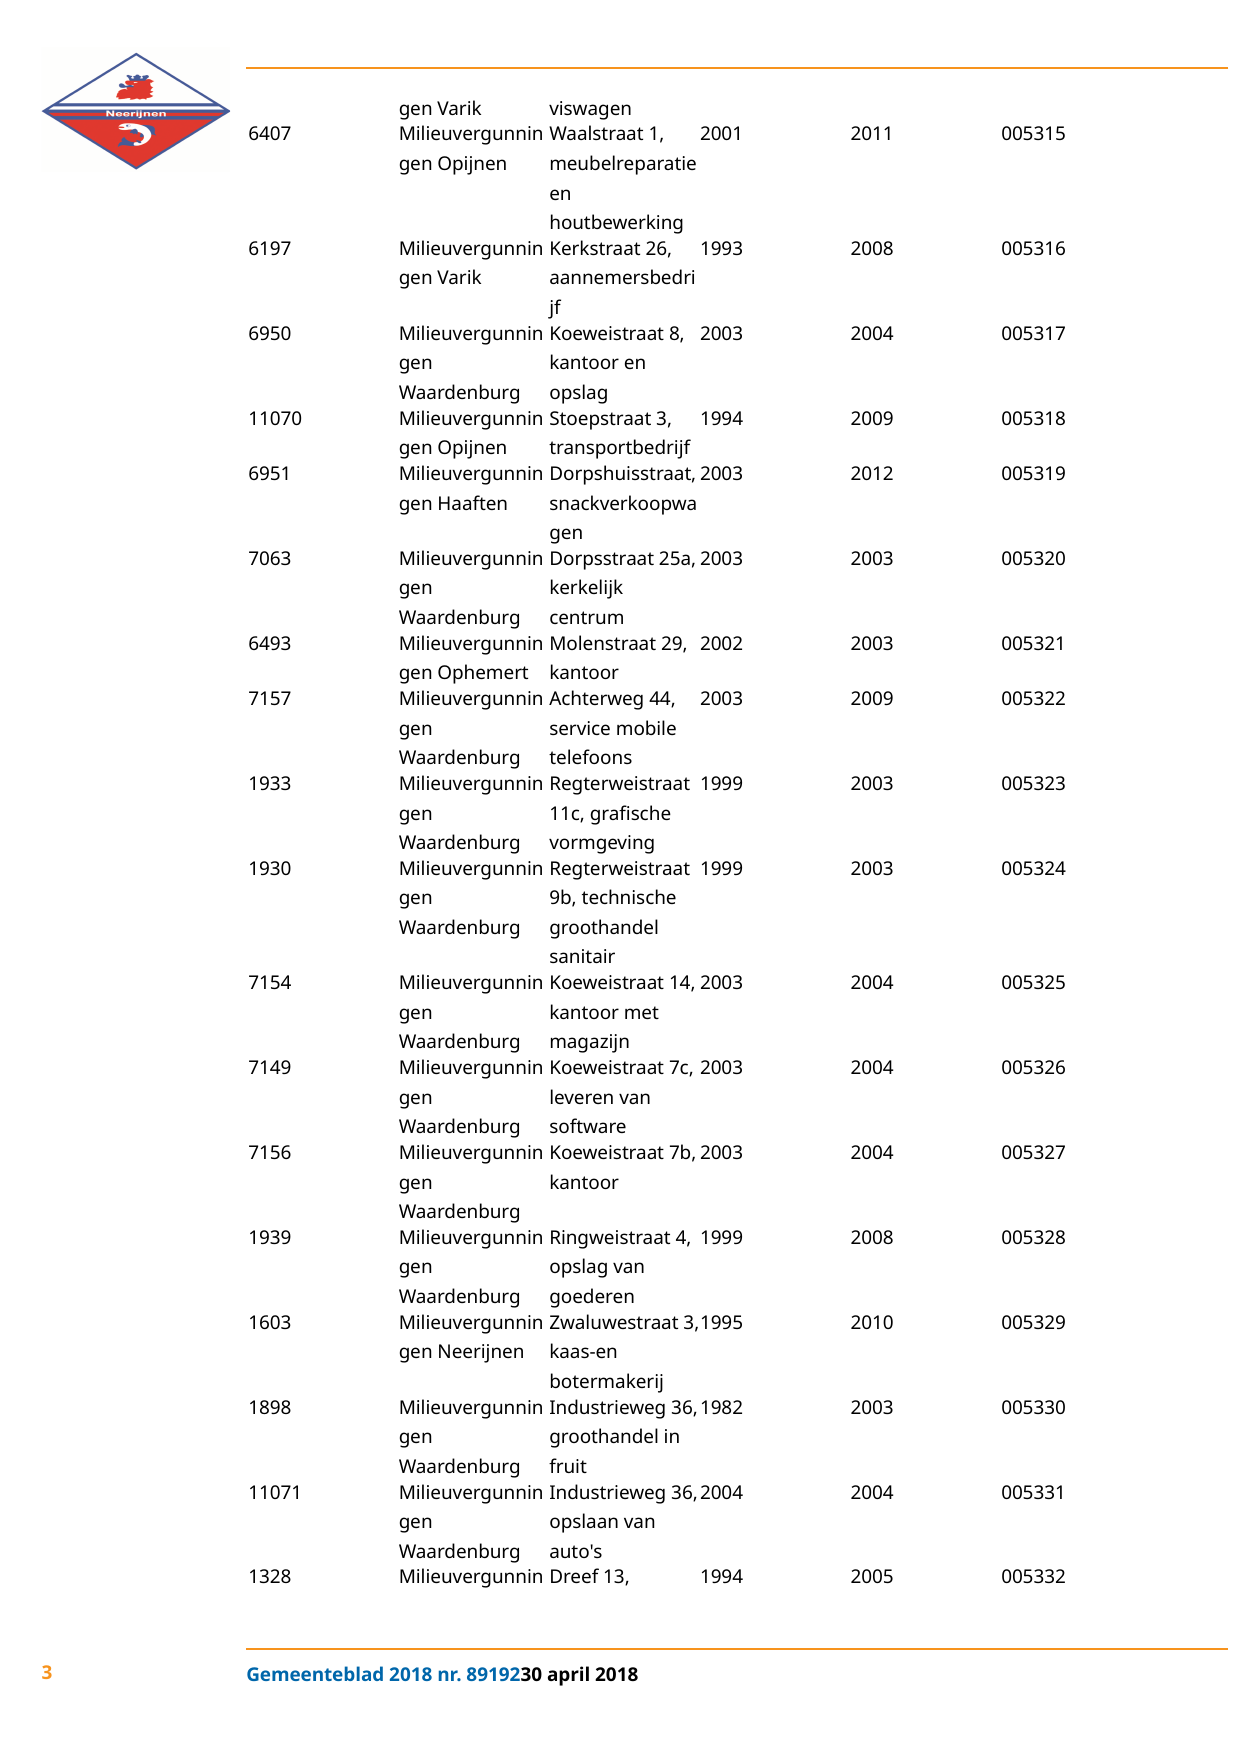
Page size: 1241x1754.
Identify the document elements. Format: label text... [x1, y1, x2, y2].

table_cell Koeweistraat 7b, kantoor [549, 1139, 700, 1224]
table_cell 2003 [850, 855, 1001, 969]
table_cell 1999 [700, 855, 850, 969]
table_cell 005323 [1001, 770, 1152, 855]
table_cell 2003 [700, 1139, 850, 1224]
table_cell Milieuvergunningen Waardenburg [399, 970, 549, 1054]
table_cell 005321 [1001, 630, 1152, 685]
table_cell Milieuvergunningen Waardenburg [399, 855, 549, 969]
table_cell Industrieweg 36, opslaan van auto's [549, 1479, 700, 1564]
table_cell 11070 [248, 405, 398, 460]
table_cell 2011 [850, 121, 1001, 235]
table_cell 7154 [248, 970, 398, 1054]
table_cell 2003 [700, 1054, 850, 1139]
table_cell Achterweg 44, service mobile telefoons [549, 685, 700, 770]
table_cell Milieuvergunningen Varik [399, 235, 549, 320]
table_cell 005317 [1001, 320, 1152, 405]
table_cell 1999 [700, 770, 850, 855]
table_cell Dorpsstraat 25a, kerkelijk centrum [549, 545, 700, 630]
table_cell 2009 [850, 685, 1001, 770]
table_cell 1898 [248, 1394, 398, 1479]
table_cell 005330 [1001, 1394, 1152, 1479]
table_cell 1328 [248, 1564, 398, 1589]
table_cell Industrieweg 36, groothandel in fruit [549, 1394, 700, 1479]
table_cell 005332 [1001, 1564, 1152, 1589]
table_cell Koeweistraat 7c, leveren van software [549, 1054, 700, 1139]
table_cell 2003 [700, 685, 850, 770]
table_cell 7063 [248, 545, 398, 630]
table_cell Koeweistraat 8, kantoor en opslag [549, 320, 700, 405]
table_cell Waalstraat 1, meubelreparatie en houtbewerking [549, 121, 700, 235]
table_cell 1994 [700, 405, 850, 460]
table_cell 005322 [1001, 685, 1152, 770]
table_cell Milieuvergunningen Ophemert [399, 630, 549, 685]
table_cell Molenstraat 29, kantoor [549, 630, 700, 685]
table_cell Zwaluwestraat 3, kaas-en botermakerij [549, 1309, 700, 1394]
table_cell 1994 [700, 1564, 850, 1589]
table_cell 005329 [1001, 1309, 1152, 1394]
table_cell 2003 [850, 1394, 1001, 1479]
table_cell 2005 [850, 1564, 1001, 1589]
table_cell 2003 [850, 630, 1001, 685]
table_cell Regterweistraat 9b, technische groothandel sanitair [549, 855, 700, 969]
table_cell 005318 [1001, 405, 1152, 460]
table_cell 1933 [248, 770, 398, 855]
table_cell 2004 [850, 1054, 1001, 1139]
table_cell 005319 [1001, 460, 1152, 545]
table_cell 11071 [248, 1479, 398, 1564]
table_cell Milieuvergunningen Neerijnen [399, 1309, 549, 1394]
table_cell Kerkstraat 26, aannemersbedrijf [549, 235, 700, 320]
table_cell 2003 [700, 545, 850, 630]
table_cell 005315 [1001, 121, 1152, 235]
table_cell 005328 [1001, 1224, 1152, 1309]
table_cell 2009 [850, 405, 1001, 460]
table_cell Milieuvergunningen Opijnen [399, 405, 549, 460]
table_cell Stoepstraat 3, transportbedrijf [549, 405, 700, 460]
table_cell 005327 [1001, 1139, 1152, 1224]
table_cell 7149 [248, 1054, 398, 1139]
table_cell Milieuvergunningen Waardenburg [399, 685, 549, 770]
table_cell 1930 [248, 855, 398, 969]
table_cell 6951 [248, 460, 398, 545]
table_cell Regterweistraat 11c, grafische vormgeving [549, 770, 700, 855]
table_cell [700, 95, 850, 121]
table_cell [1001, 95, 1152, 121]
table_cell 1982 [700, 1394, 850, 1479]
table_cell 6950 [248, 320, 398, 405]
table_cell 2004 [700, 1479, 850, 1564]
table_cell 1999 [700, 1224, 850, 1309]
table_cell viswagen [549, 95, 700, 121]
table_cell 005324 [1001, 855, 1152, 969]
table_cell 2004 [850, 1139, 1001, 1224]
table_cell 2012 [850, 460, 1001, 545]
table_cell Milieuvergunningen Waardenburg [399, 1394, 549, 1479]
table_cell 6197 [248, 235, 398, 320]
table_cell gen Varik [399, 95, 549, 121]
table_cell 2004 [850, 970, 1001, 1054]
table_cell 1995 [700, 1309, 850, 1394]
table_cell Milieuvergunningen Haaften [399, 460, 549, 545]
table_cell Milieuvergunningen Waardenburg [399, 1224, 549, 1309]
table_cell 005320 [1001, 545, 1152, 630]
table_cell 2003 [700, 320, 850, 405]
table_cell 2003 [850, 545, 1001, 630]
table_cell Milieuvergunningen Waardenburg [399, 545, 549, 630]
table_cell Milieuvergunningen Waardenburg [399, 320, 549, 405]
picture [41, 47, 231, 172]
table_cell 2008 [850, 235, 1001, 320]
table_cell 2003 [700, 460, 850, 545]
table_cell 7156 [248, 1139, 398, 1224]
table_cell [850, 95, 1001, 121]
table_cell Dorpshuisstraat, snackverkoopwagen [549, 460, 700, 545]
table_cell Milieuvergunningen Waardenburg [399, 1139, 549, 1224]
table_cell 2001 [700, 121, 850, 235]
table_cell 005316 [1001, 235, 1152, 320]
table_cell Dreef 13, [549, 1564, 700, 1589]
table_cell Koeweistraat 14, kantoor met magazijn [549, 970, 700, 1054]
table_cell 2002 [700, 630, 850, 685]
table_cell 005326 [1001, 1054, 1152, 1139]
table_cell 005325 [1001, 970, 1152, 1054]
table_cell [248, 95, 398, 121]
table_cell 2004 [850, 320, 1001, 405]
table_cell Milieuvergunningen Waardenburg [399, 1479, 549, 1564]
table_cell 2003 [700, 970, 850, 1054]
table_cell 2010 [850, 1309, 1001, 1394]
table_cell Milieuvergunningen Opijnen [399, 121, 549, 235]
table_cell 7157 [248, 685, 398, 770]
table_cell Milieuvergunnin [399, 1564, 549, 1589]
table_cell Ringweistraat 4, opslag van goederen [549, 1224, 700, 1309]
table_cell 2003 [850, 770, 1001, 855]
table_cell 1603 [248, 1309, 398, 1394]
table_cell Milieuvergunningen Waardenburg [399, 1054, 549, 1139]
table_cell 2008 [850, 1224, 1001, 1309]
table_cell 2004 [850, 1479, 1001, 1564]
table_cell 1993 [700, 235, 850, 320]
table_cell 1939 [248, 1224, 398, 1309]
table_cell 6407 [248, 121, 398, 235]
table_cell Milieuvergunningen Waardenburg [399, 770, 549, 855]
table_cell 005331 [1001, 1479, 1152, 1564]
table_cell 6493 [248, 630, 398, 685]
